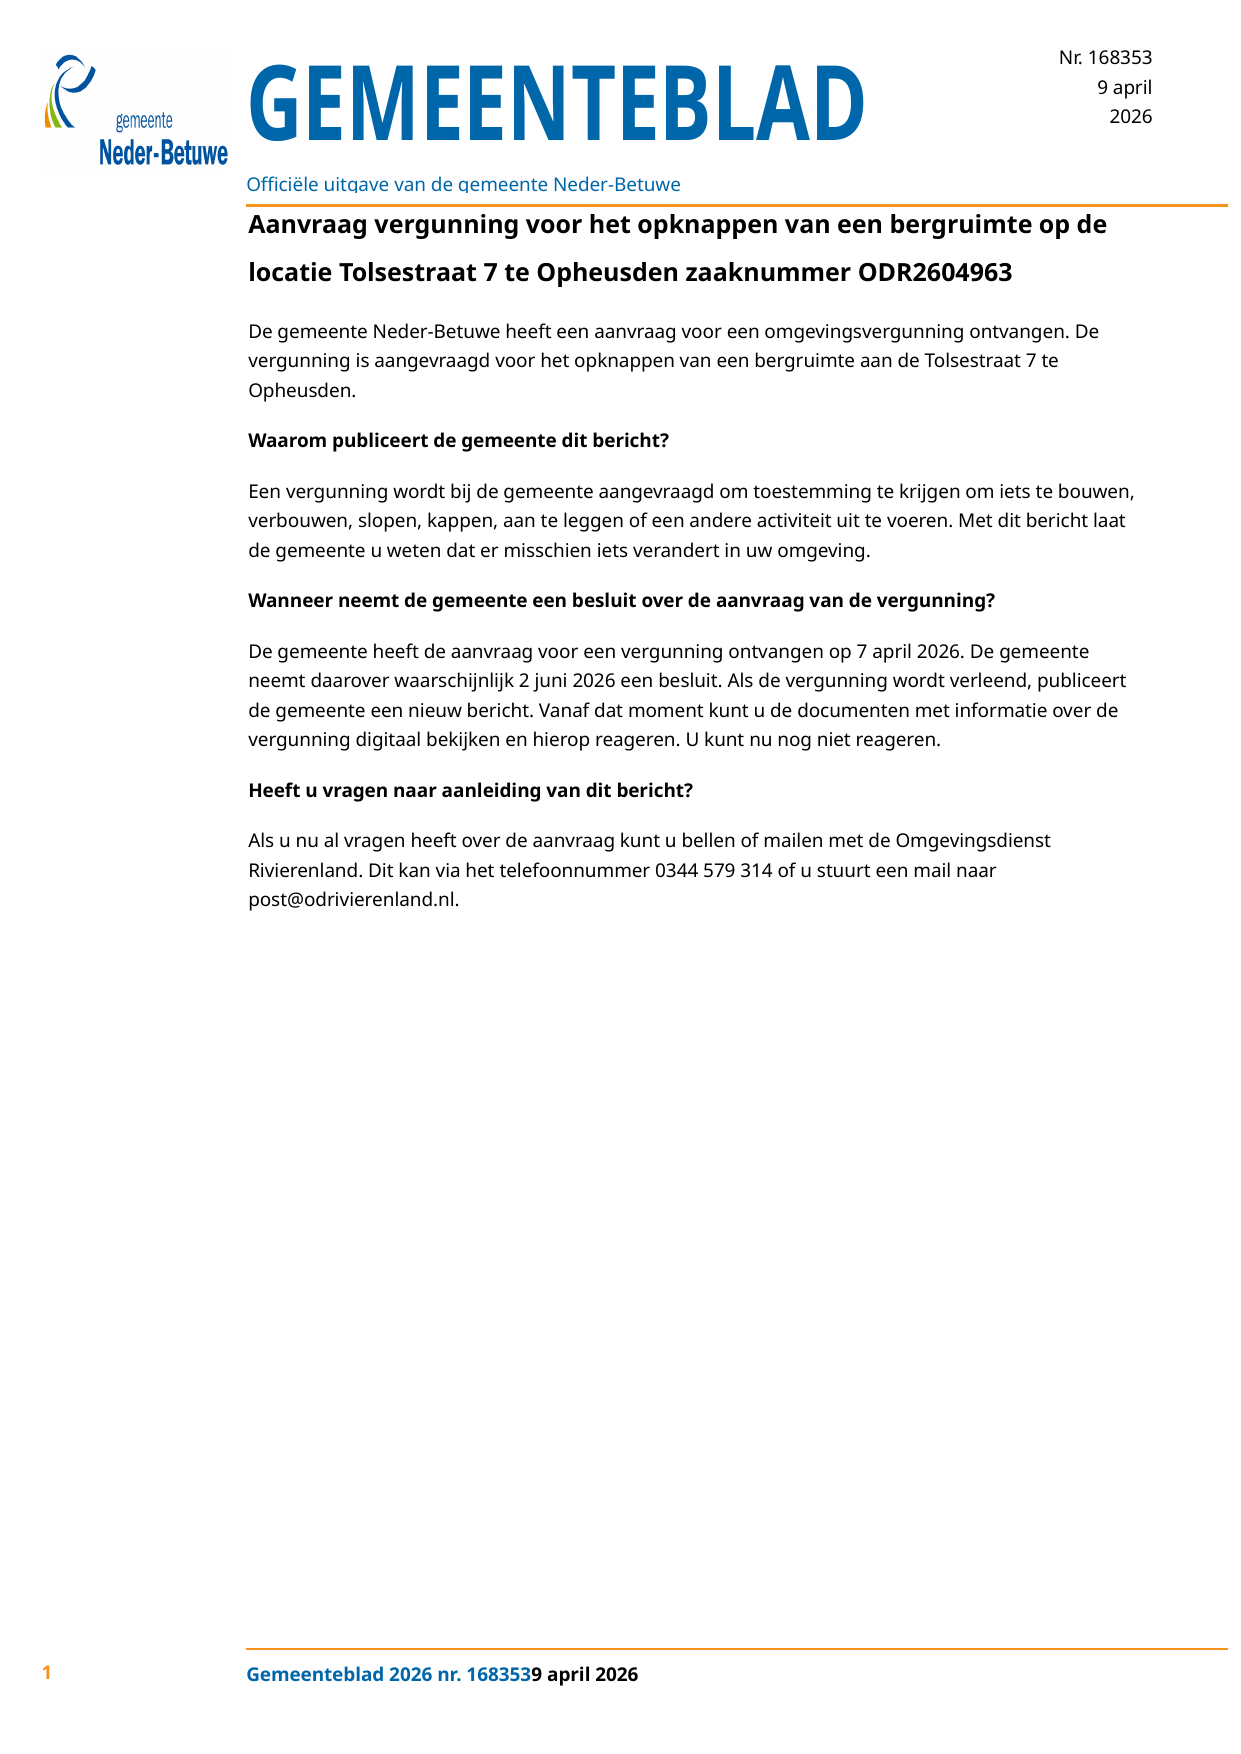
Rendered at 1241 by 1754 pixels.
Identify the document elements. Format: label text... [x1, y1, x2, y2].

text Een vergunning wordt bij de gemeente aangevraagd om toestemming te krijgen om iets te bouwen, verbouwen, slopen, kappen, aan te leggen of een andere activiteit uit te voeren. Met dit bericht laat de gemeente u weten dat er misschien iets verandert in uw omgeving. [248, 478, 1152, 563]
text Wanneer neemt de gemeente een besluit over de aanvraag van de vergunning? [248, 587, 1152, 613]
text Heeft u vragen naar aanleiding van dit bericht? [248, 777, 1152, 803]
picture [41, 47, 231, 172]
text Waarom publiceert de gemeente dit bericht? [248, 427, 1152, 453]
text De gemeente heeft de aanvraag voor een vergunning ontvangen op 7 april 2026. De gemeente neemt daarover waarschijnlijk 2 juni 2026 een besluit. Als de vergunning wordt verleend, publiceert de gemeente een nieuw bericht. Vanaf dat moment kunt u de documenten met informatie over de vergunning digitaal bekijken en hierop reageren. U kunt nu nog niet reageren. [248, 638, 1152, 752]
text Als u nu al vragen heeft over de aanvraag kunt u bellen of mailen met de Omgevingsdienst Rivierenland. Dit kan via het telefoonnummer 0344 579 314 of u stuurt een mail naar post@odrivierenland.nl. [248, 827, 1152, 912]
text De gemeente Neder-Betuwe heeft een aanvraag voor een omgevingsvergunning ontvangen. De vergunning is aangevraagd voor het opknappen van een bergruimte aan de Tolsestraat 7 te Opheusden. [248, 318, 1152, 403]
text Aanvraag vergunning voor het opknappen van een bergruimte op de locatie Tolsestraat 7 te Opheusden zaaknummer ODR2604963 [248, 207, 1152, 288]
